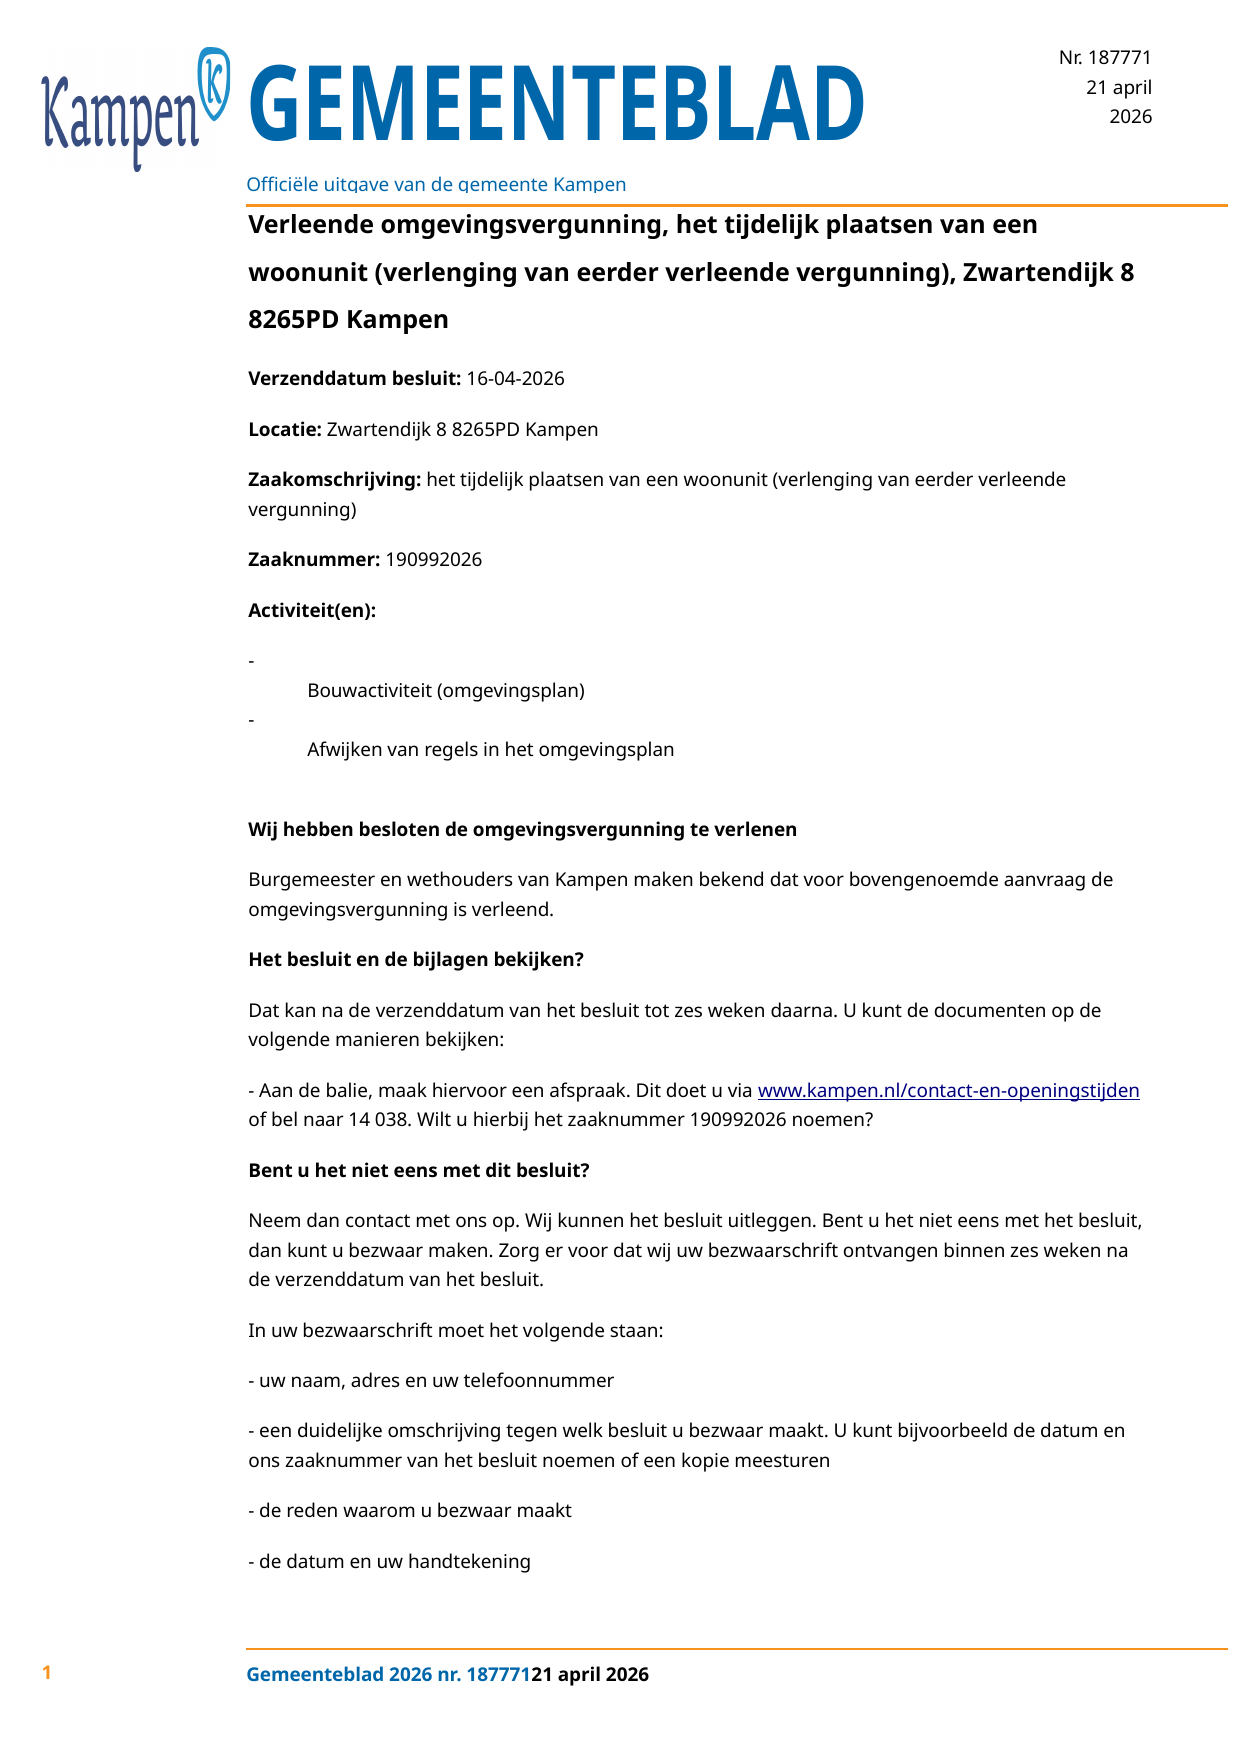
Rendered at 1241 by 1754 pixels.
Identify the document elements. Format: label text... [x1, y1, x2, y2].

text Verzenddatum besluit: 16-04-2026 [248, 366, 1152, 391]
text Locatie: Zwartendijk 8 8265PD Kampen [248, 416, 1152, 442]
text Wij hebben besloten de omgevingsvergunning te verlenen [248, 816, 1152, 842]
text - de datum en uw handtekening [248, 1548, 1152, 1574]
text In uw bezwaarschrift moet het volgende staan: [248, 1317, 1152, 1342]
text Zaaknummer: 190992026 [248, 546, 1152, 572]
list Bouwactiviteit (omgevingsplan) [248, 677, 1152, 702]
text - de reden waarom u bezwaar maakt [248, 1498, 1152, 1523]
text Zaakomschrijving: het tijdelijk plaatsen van een woonunit (verlenging van eerder verleende vergunning) [248, 466, 1152, 522]
text Neem dan contact met ons op. Wij kunnen het besluit uitleggen. Bent u het niet eens met het besluit, dan kunt u bezwaar maken. Zorg er voor dat wij uw bezwaarschrift ontvangen binnen zes weken na de verzenddatum van het besluit. [248, 1207, 1152, 1292]
text Dat kan na de verzenddatum van het besluit tot zes weken daarna. U kunt de documenten op de volgende manieren bekijken: [248, 997, 1152, 1052]
text - Aan de balie, maak hiervoor een afspraak. Dit doet u via www.kampen.nl/contact-en-openingstijden of bel naar 14 038. Wilt u hierbij het zaaknummer 190992026 noemen? [248, 1077, 1152, 1132]
text Bent u het niet eens met dit besluit? [248, 1157, 1152, 1182]
list Afwijken van regels in het omgevingsplan [248, 736, 1152, 762]
text Burgemeester en wethouders van Kampen maken bekend dat voor bovengenoemde aanvraag de omgevingsvergunning is verleend. [248, 866, 1152, 922]
text Het besluit en de bijlagen bekijken? [248, 946, 1152, 972]
text - uw naam, adres en uw telefoonnummer [248, 1367, 1152, 1393]
text Activiteit(en): [248, 597, 1152, 622]
text - een duidelijke omschrijving tegen welk besluit u bezwaar maakt. U kunt bijvoorbeeld de datum en ons zaaknummer van het besluit noemen of een kopie meesturen [248, 1418, 1152, 1473]
text Verleende omgevingsvergunning, het tijdelijk plaatsen van een woonunit (verlenging van eerder verleende vergunning), Zwartendijk 8 8265PD Kampen [248, 207, 1152, 336]
picture [41, 47, 231, 172]
